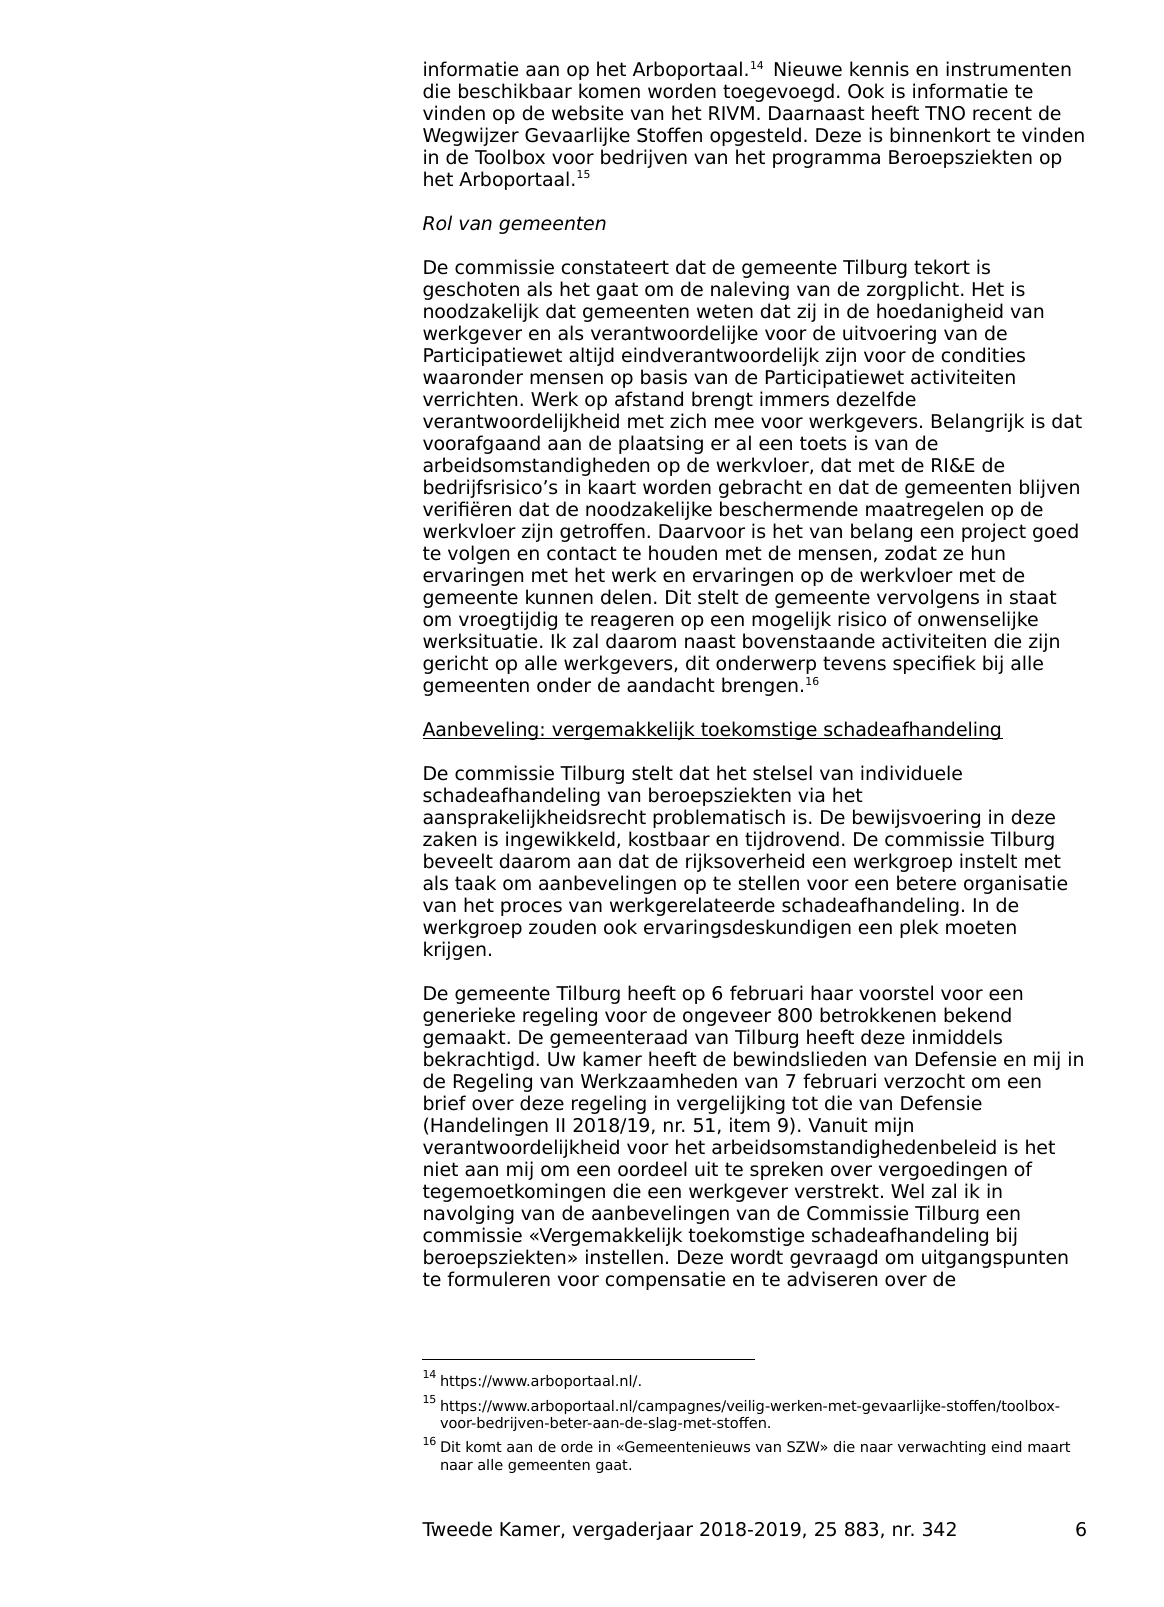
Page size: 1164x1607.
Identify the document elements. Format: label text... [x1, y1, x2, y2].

text De commissie constateert dat de gemeente Tilburg tekort is geschoten als het gaat om de naleving van de zorgplicht. Het is noodzakelijk dat gemeenten weten dat zij in de hoedanigheid van werkgever en als verantwoordelijke voor de uitvoering van de Participatiewet altijd eindverantwoordelijk zijn voor de condities waaronder mensen op basis van de Participatiewet activiteiten verrichten. Werk op afstand brengt immers dezelfde verantwoordelijkheid met zich mee voor werkgevers. Belangrijk is dat voorafgaand aan de plaatsing er al een toets is van de arbeidsomstandigheden op de werkvloer, dat met de RI&E de bedrijfsrisico’s in kaart worden gebracht en dat de gemeenten blijven verifiëren dat de noodzakelijke beschermende maatregelen op de werkvloer zijn getroffen. Daarvoor is het van belang een project goed te volgen en contact te houden met de mensen, zodat ze hun ervaringen met het werk en ervaringen op de werkvloer met de gemeente kunnen delen. Dit stelt de gemeente vervolgens in staat om vroegtijdig te reageren op een mogelijk risico of onwenselijke werksituatie. Ik zal daarom naast bovenstaande activiteiten die zijn gericht op alle werkgevers, dit onderwerp tevens specifiek bij alle gemeenten onder de aandacht brengen. [422, 257, 1087, 697]
text Dit komt aan de orde in «Gemeentenieuws van SZW» die naar verwachting eind maart naar alle gemeenten gaat. [422, 1435, 1087, 1474]
subtitle Rol van gemeenten [422, 213, 1087, 235]
text https://www.arboportaal.nl/campagnes/veilig-werken-met-gevaarlijke-stoffen/toolbox-voor-bedrijven-beter-aan-de-slag-met-stoffen. [422, 1393, 1087, 1432]
text De commissie Tilburg stelt dat het stelsel van individuele schadeafhandeling van beroepsziekten via het aansprakelijkheidsrecht problematisch is. De bewijsvoering in deze zaken is ingewikkeld, kostbaar en tijdrovend. De commissie Tilburg beveelt daarom aan dat de rijksoverheid een werkgroep instelt met als taak om aanbevelingen op te stellen voor een betere organisatie van het proces van werkgerelateerde schadeafhandeling. In de werkgroep zouden ook ervaringsdeskundigen een plek moeten krijgen. [422, 763, 1087, 961]
text De gemeente Tilburg heeft op 6 februari haar voorstel voor een generieke regeling voor de ongeveer 800 betrokkenen bekend gemaakt. De gemeenteraad van Tilburg heeft deze inmiddels bekrachtigd. Uw kamer heeft de bewindslieden van Defensie en mij in de Regeling van Werkzaamheden van 7 februari verzocht om een brief over deze regeling in vergelijking tot die van Defensie (Handelingen II 2018/19, nr. 51, item 9). Vanuit mijn verantwoordelijkheid voor het arbeidsomstandighedenbeleid is het niet aan mij om een oordeel uit te spreken over vergoedingen of tegemoetkomingen die een werkgever verstrekt. Wel zal ik in navolging van de aanbevelingen van de Commissie Tilburg een commissie «Vergemakkelijk toekomstige schadeafhandeling bij beroepsziekten» instellen. Deze wordt gevraagd om uitgangspunten te formuleren voor compensatie en te adviseren over de [422, 983, 1087, 1291]
subtitle Aanbeveling: vergemakkelijk toekomstige schadeafhandeling [422, 719, 1087, 741]
text https://www.arboportaal.nl/. [422, 1368, 1087, 1391]
text informatie aan op het Arboportaal. Nieuwe kennis en instrumenten die beschikbaar komen worden toegevoegd. Ook is informatie te vinden op de website van het RIVM. Daarnaast heeft TNO recent de Wegwijzer Gevaarlijke Stoffen opgesteld. Deze is binnenkort te vinden in de Toolbox voor bedrijven van het programma Beroepsziekten op het Arboportaal. [422, 59, 1087, 191]
